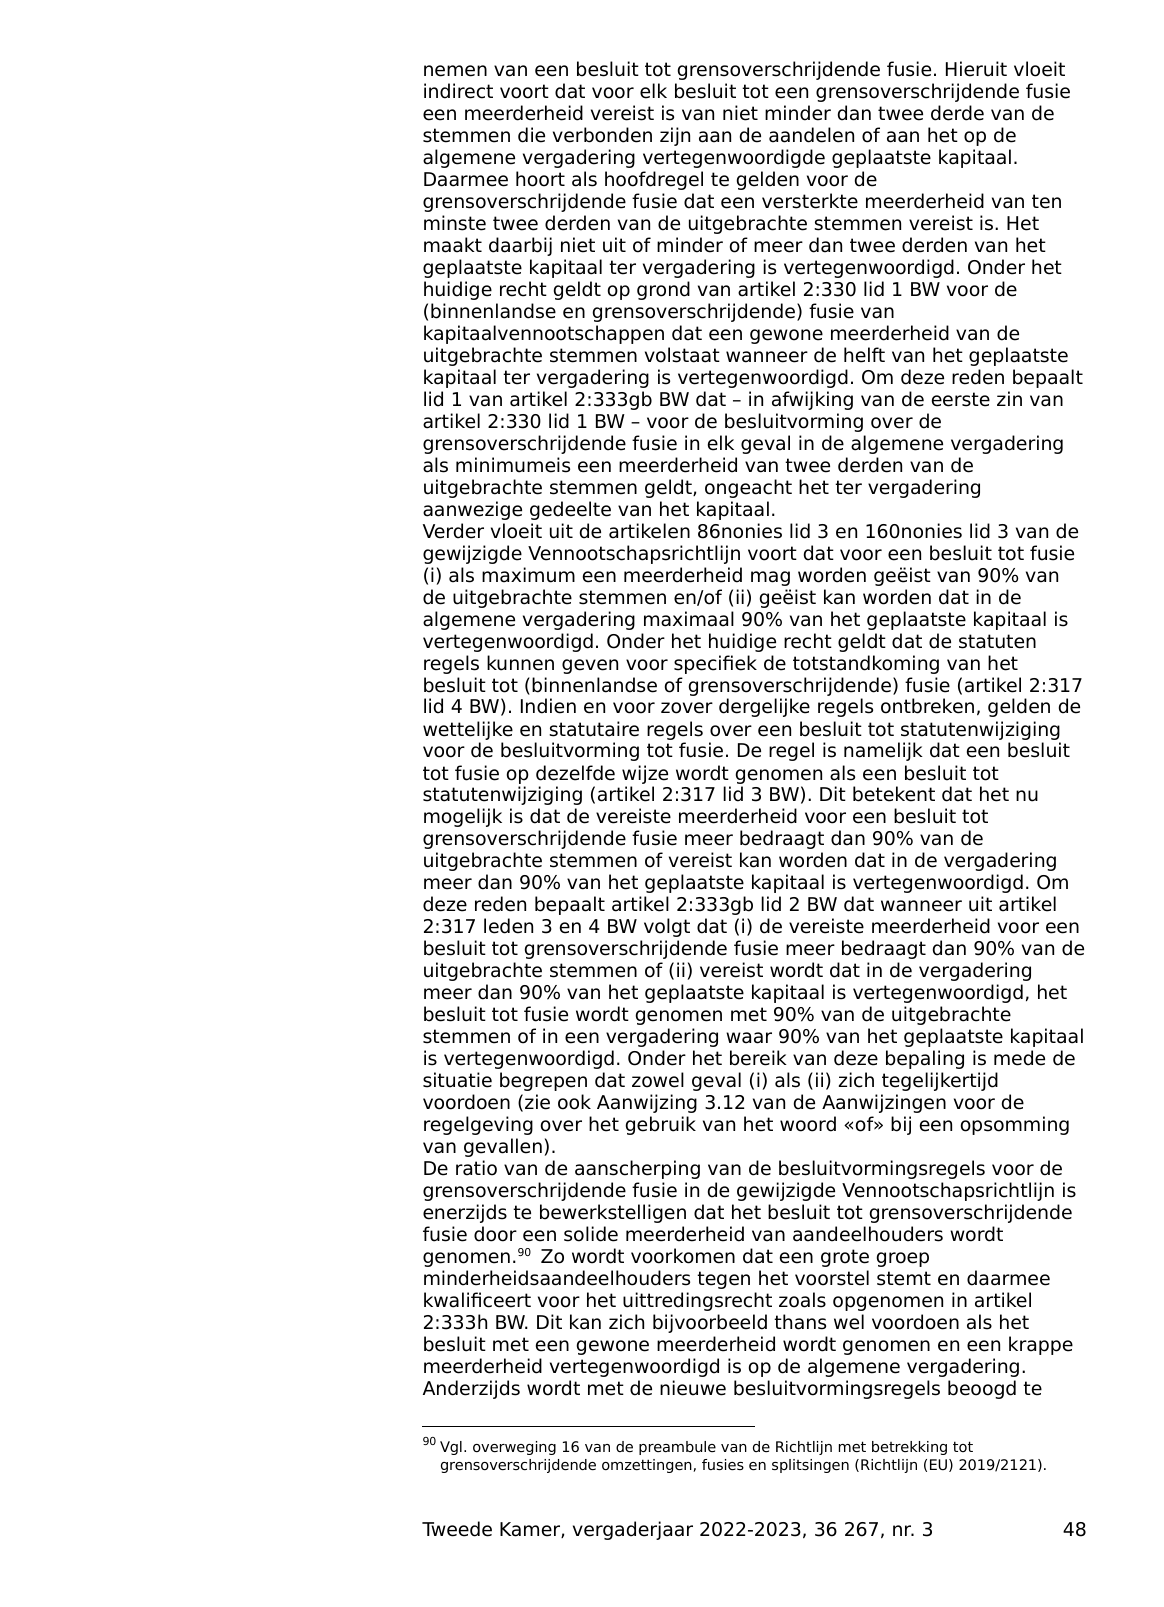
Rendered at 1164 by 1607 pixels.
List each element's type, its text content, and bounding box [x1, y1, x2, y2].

text Verder vloeit uit de artikelen 86nonies lid 3 en 160nonies lid 3 van de gewijzigde Vennootschapsrichtlijn voort dat voor een besluit tot fusie (i) als maximum een meerderheid mag worden geëist van 90% van de uitgebrachte stemmen en/of (ii) geëist kan worden dat in de algemene vergadering maximaal 90% van het geplaatste kapitaal is vertegenwoordigd. Onder het huidige recht geldt dat de statuten regels kunnen geven voor specifiek de totstandkoming van het besluit tot (binnenlandse of grensoverschrijdende) fusie (artikel 2:317 lid 4 BW). Indien en voor zover dergelijke regels ontbreken, gelden de wettelijke en statutaire regels over een besluit tot statutenwijziging voor de besluitvorming tot fusie. De regel is namelijk dat een besluit tot fusie op dezelfde wijze wordt genomen als een besluit tot statutenwijziging (artikel 2:317 lid 3 BW). Dit betekent dat het nu mogelijk is dat de vereiste meerderheid voor een besluit tot grensoverschrijdende fusie meer bedraagt dan 90% van de uitgebrachte stemmen of vereist kan worden dat in de vergadering meer dan 90% van het geplaatste kapitaal is vertegenwoordigd. Om deze reden bepaalt artikel 2:333gb lid 2 BW dat wanneer uit artikel 2:317 leden 3 en 4 BW volgt dat (i) de vereiste meerderheid voor een besluit tot grensoverschrijdende fusie meer bedraagt dan 90% van de uitgebrachte stemmen of (ii) vereist wordt dat in de vergadering meer dan 90% van het geplaatste kapitaal is vertegenwoordigd, het besluit tot fusie wordt genomen met 90% van de uitgebrachte stemmen of in een vergadering waar 90% van het geplaatste kapitaal is vertegenwoordigd. Onder het bereik van deze bepaling is mede de situatie begrepen dat zowel geval (i) als (ii) zich tegelijkertijd voordoen (zie ook Aanwijzing 3.12 van de Aanwijzingen voor de regelgeving over het gebruik van het woord «of» bij een opsomming van gevallen). [422, 521, 1087, 1158]
text Vgl. overweging 16 van de preambule van de Richtlijn met betrekking tot grensoverschrijdende omzettingen, fusies en splitsingen (Richtlijn (EU) 2019/2121). [422, 1435, 1087, 1474]
text De ratio van de aanscherping van de besluitvormingsregels voor de grensoverschrijdende fusie in de gewijzigde Vennootschapsrichtlijn is enerzijds te bewerkstelligen dat het besluit tot grensoverschrijdende fusie door een solide meerderheid van aandeelhouders wordt genomen. Zo wordt voorkomen dat een grote groep minderheidsaandeelhouders tegen het voorstel stemt en daarmee kwalificeert voor het uittredingsrecht zoals opgenomen in artikel 2:333h BW. Dit kan zich bijvoorbeeld thans wel voordoen als het besluit met een gewone meerderheid wordt genomen en een krappe meerderheid vertegenwoordigd is op de algemene vergadering. Anderzijds wordt met de nieuwe besluitvormingsregels beoogd te [422, 1158, 1087, 1400]
text nemen van een besluit tot grensoverschrijdende fusie. Hieruit vloeit indirect voort dat voor elk besluit tot een grensoverschrijdende fusie een meerderheid vereist is van niet minder dan twee derde van de stemmen die verbonden zijn aan de aandelen of aan het op de algemene vergadering vertegenwoordigde geplaatste kapitaal. Daarmee hoort als hoofdregel te gelden voor de grensoverschrijdende fusie dat een versterkte meerderheid van ten minste twee derden van de uitgebrachte stemmen vereist is. Het maakt daarbij niet uit of minder of meer dan twee derden van het geplaatste kapitaal ter vergadering is vertegenwoordigd. Onder het huidige recht geldt op grond van artikel 2:330 lid 1 BW voor de (binnenlandse en grensoverschrijdende) fusie van kapitaalvennootschappen dat een gewone meerderheid van de uitgebrachte stemmen volstaat wanneer de helft van het geplaatste kapitaal ter vergadering is vertegenwoordigd. Om deze reden bepaalt lid 1 van artikel 2:333gb BW dat – in afwijking van de eerste zin van artikel 2:330 lid 1 BW – voor de besluitvorming over de grensoverschrijdende fusie in elk geval in de algemene vergadering als minimumeis een meerderheid van twee derden van de uitgebrachte stemmen geldt, ongeacht het ter vergadering aanwezige gedeelte van het kapitaal. [422, 59, 1087, 521]
